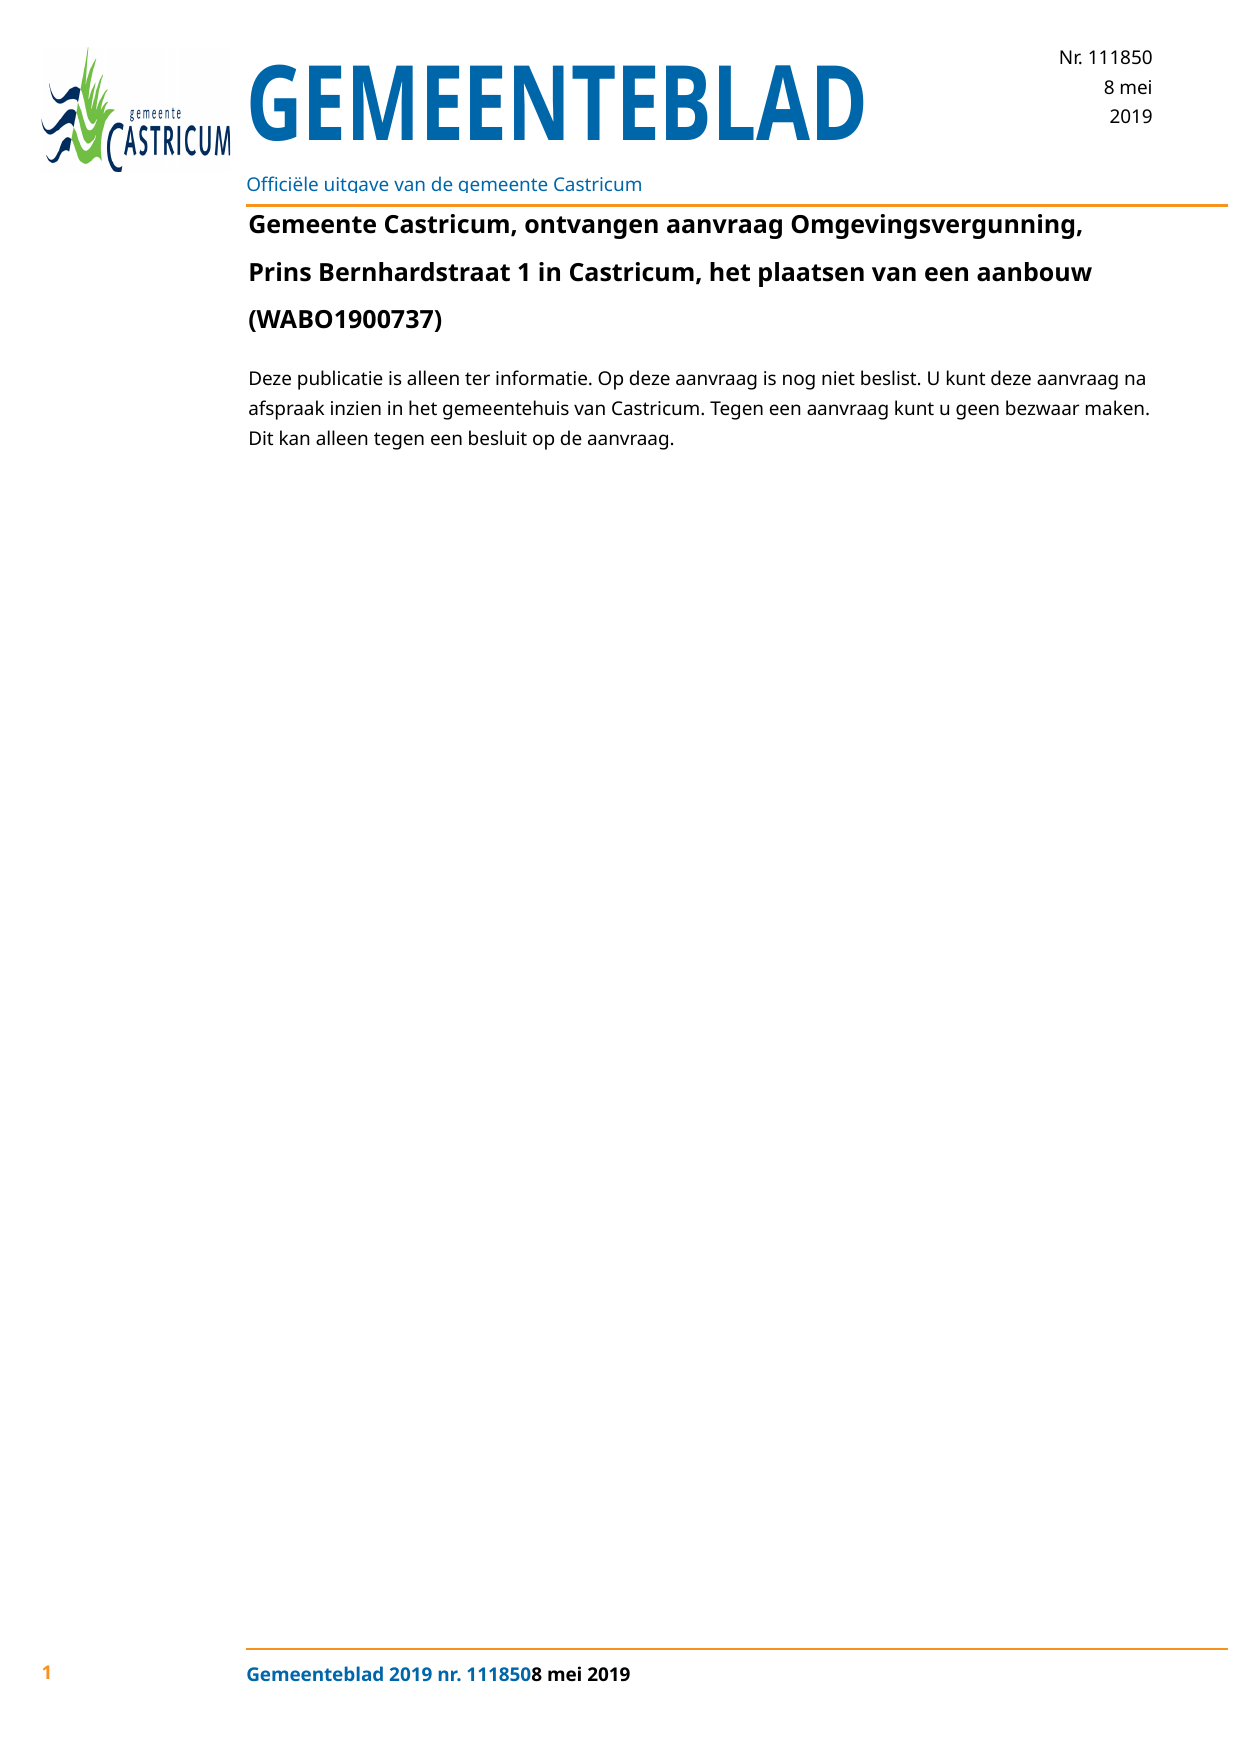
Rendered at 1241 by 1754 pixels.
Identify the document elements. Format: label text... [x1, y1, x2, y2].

text Gemeente Castricum, ontvangen aanvraag Omgevingsvergunning, Prins Bernhardstraat 1 in Castricum, het plaatsen van een aanbouw (WABO1900737) [248, 207, 1152, 336]
text Deze publicatie is alleen ter informatie. Op deze aanvraag is nog niet beslist. U kunt deze aanvraag na afspraak inzien in het gemeentehuis van Castricum. Tegen een aanvraag kunt u geen bezwaar maken. Dit kan alleen tegen een besluit op de aanvraag. [248, 366, 1152, 450]
picture [41, 47, 231, 172]
